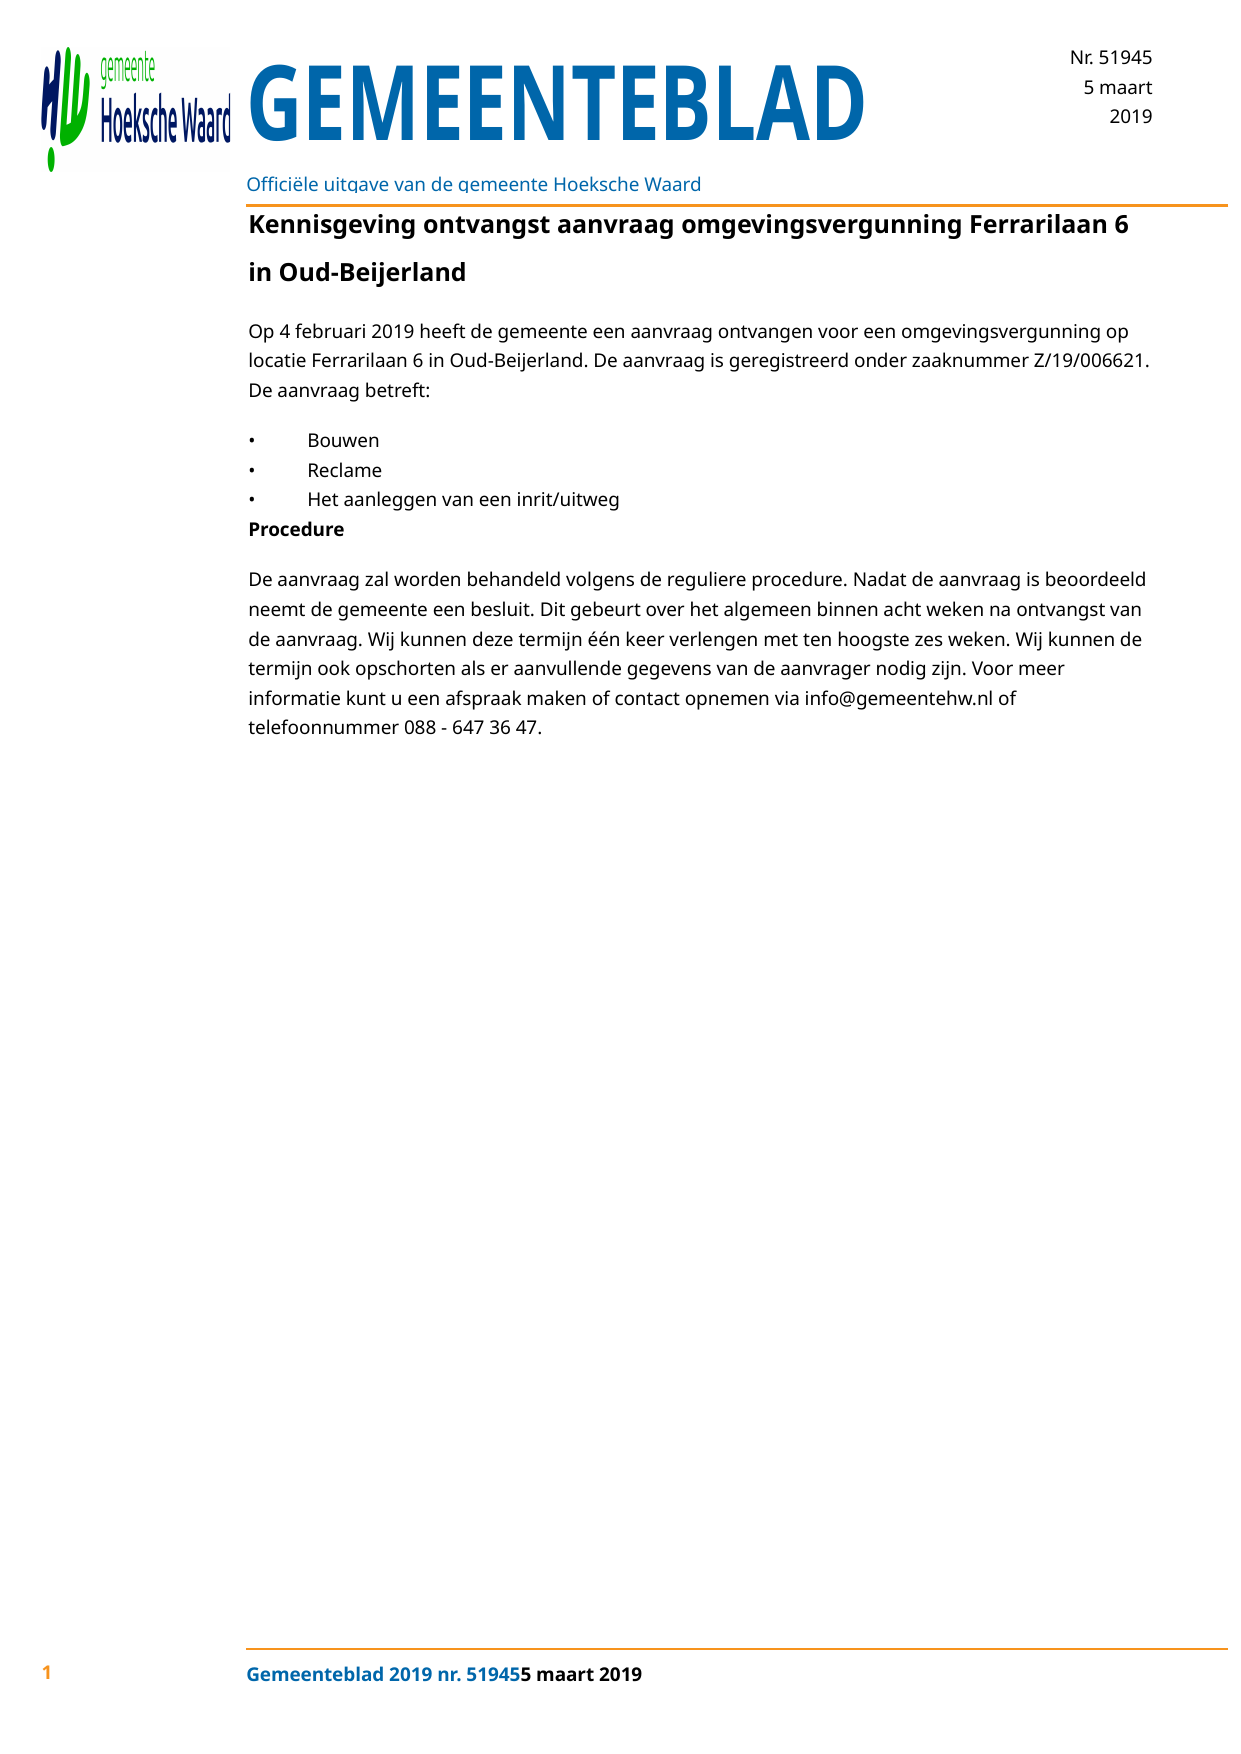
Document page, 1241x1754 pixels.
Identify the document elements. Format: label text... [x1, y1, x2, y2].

text Procedure [248, 516, 1152, 542]
text De aanvraag zal worden behandeld volgens de reguliere procedure. Nadat de aanvraag is beoordeeld neemt de gemeente een besluit. Dit gebeurt over het algemeen binnen acht weken na ontvangst van de aanvraag. Wij kunnen deze termijn één keer verlengen met ten hoogste zes weken. Wij kunnen de termijn ook opschorten als er aanvullende gegevens van de aanvrager nodig zijn. Voor meer informatie kunt u een afspraak maken of contact opnemen via info@gemeentehw.nl of telefoonnummer 088 - 647 36 47. [248, 567, 1152, 740]
list Reclame [248, 457, 1152, 483]
text Kennisgeving ontvangst aanvraag omgevingsvergunning Ferrarilaan 6 in Oud-Beijerland [248, 207, 1152, 288]
list Bouwen [248, 427, 1152, 453]
list Het aanleggen van een inrit/uitweg [248, 487, 1152, 512]
picture [41, 47, 231, 172]
text Op 4 februari 2019 heeft de gemeente een aanvraag ontvangen voor een omgevingsvergunning op locatie Ferrarilaan 6 in Oud-Beijerland. De aanvraag is geregistreerd onder zaaknummer Z/19/006621. De aanvraag betreft: [248, 318, 1152, 403]
